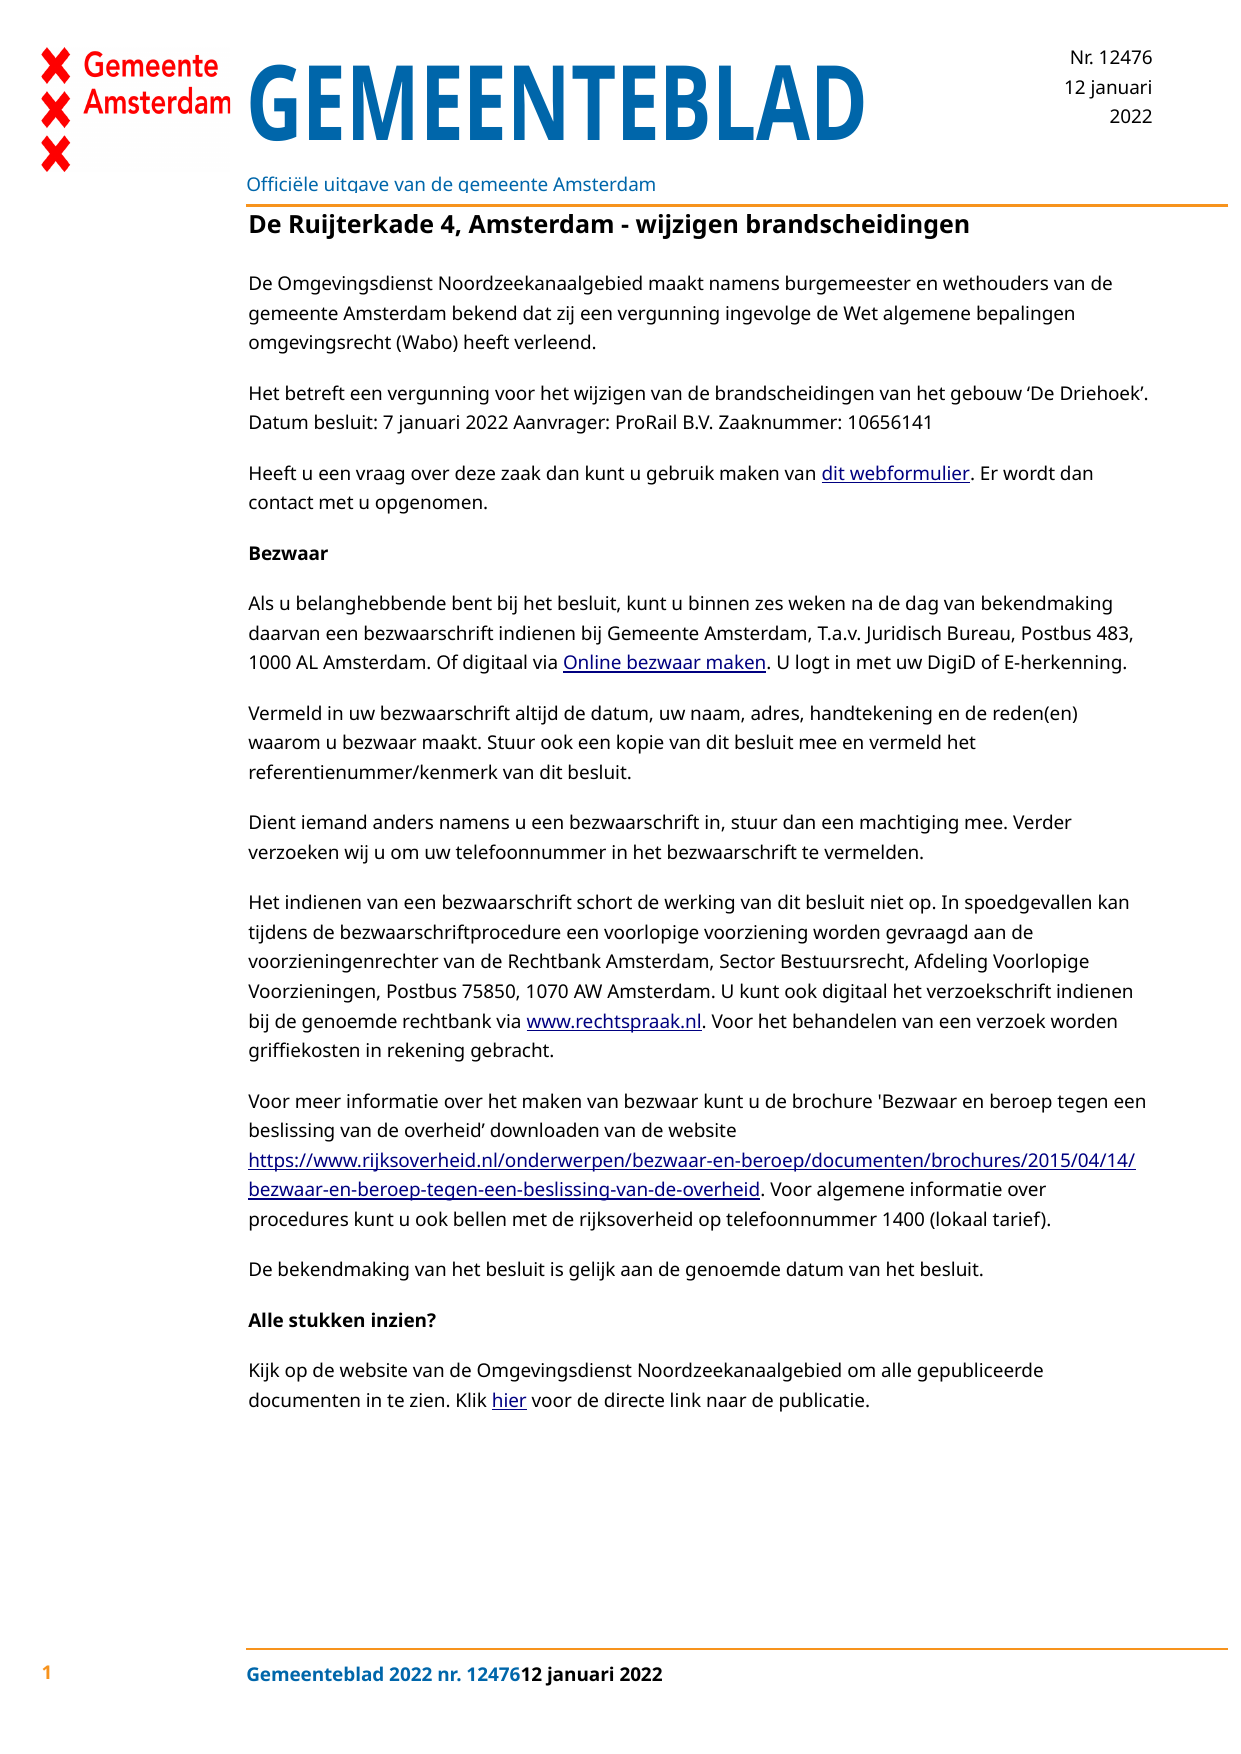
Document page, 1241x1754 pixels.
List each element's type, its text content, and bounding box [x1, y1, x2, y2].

text Het betreft een vergunning voor het wijzigen van de brandscheidingen van het gebouw ‘De Driehoek’. Datum besluit: 7 januari 2022 Aanvrager: ProRail B.V. Zaaknummer: 10656141 [248, 380, 1152, 435]
text De Omgevingsdienst Noordzeekanaalgebied maakt namens burgemeester en wethouders van de gemeente Amsterdam bekend dat zij een vergunning ingevolge de Wet algemene bepalingen omgevingsrecht (Wabo) heeft verleend. [248, 270, 1152, 355]
text De Ruijterkade 4, Amsterdam - wijzigen brandscheidingen [248, 207, 1152, 241]
text Bezwaar [248, 540, 1152, 566]
text Vermeld in uw bezwaarschrift altijd de datum, uw naam, adres, handtekening en de reden(en) waarom u bezwaar maakt. Stuur ook een kopie van dit besluit mee en vermeld het referentienummer/kenmerk van dit besluit. [248, 700, 1152, 785]
text Alle stukken inzien? [248, 1307, 1152, 1333]
text Het indienen van een bezwaarschrift schort de werking van dit besluit niet op. In spoedgevallen kan tijdens de bezwaarschriftprocedure een voorlopige voorziening worden gevraagd aan de voorzieningenrechter van de Rechtbank Amsterdam, Sector Bestuursrecht, Afdeling Voorlopige Voorzieningen, Postbus 75850, 1070 AW Amsterdam. U kunt ook digitaal het verzoekschrift indienen bij de genoemde rechtbank via www.rechtspraak.nl. Voor het behandelen van een verzoek worden griffiekosten in rekening gebracht. [248, 889, 1152, 1063]
text Voor meer informatie over het maken van bezwaar kunt u de brochure 'Bezwaar en beroep tegen een beslissing van de overheid’ downloaden van de website https://www.rijksoverheid.nl/onderwerpen/bezwaar-en-beroep/documenten/brochures/2015/04/14/bezwaar-en-beroep-tegen-een-beslissing-van-de-overheid. Voor algemene informatie over procedures kunt u ook bellen met de rijksoverheid op telefoonnummer 1400 (lokaal tarief). [248, 1088, 1152, 1232]
picture [41, 47, 231, 172]
text Dient iemand anders namens u een bezwaarschrift in, stuur dan een machtiging mee. Verder verzoeken wij u om uw telefoonnummer in het bezwaarschrift te vermelden. [248, 809, 1152, 865]
text Kijk op de website van de Omgevingsdienst Noordzeekanaalgebied om alle gepubliceerde documenten in te zien. Klik hier voor de directe link naar de publicatie. [248, 1357, 1152, 1413]
text Heeft u een vraag over deze zaak dan kunt u gebruik maken van dit webformulier. Er wordt dan contact met u opgenomen. [248, 460, 1152, 515]
text De bekendmaking van het besluit is gelijk aan de genoemde datum van het besluit. [248, 1257, 1152, 1282]
text Als u belanghebbende bent bij het besluit, kunt u binnen zes weken na de dag van bekendmaking daarvan een bezwaarschrift indienen bij Gemeente Amsterdam, T.a.v. Juridisch Bureau, Postbus 483, 1000 AL Amsterdam. Of digitaal via Online bezwaar maken. U logt in met uw DigiD of E-herkenning. [248, 590, 1152, 675]
